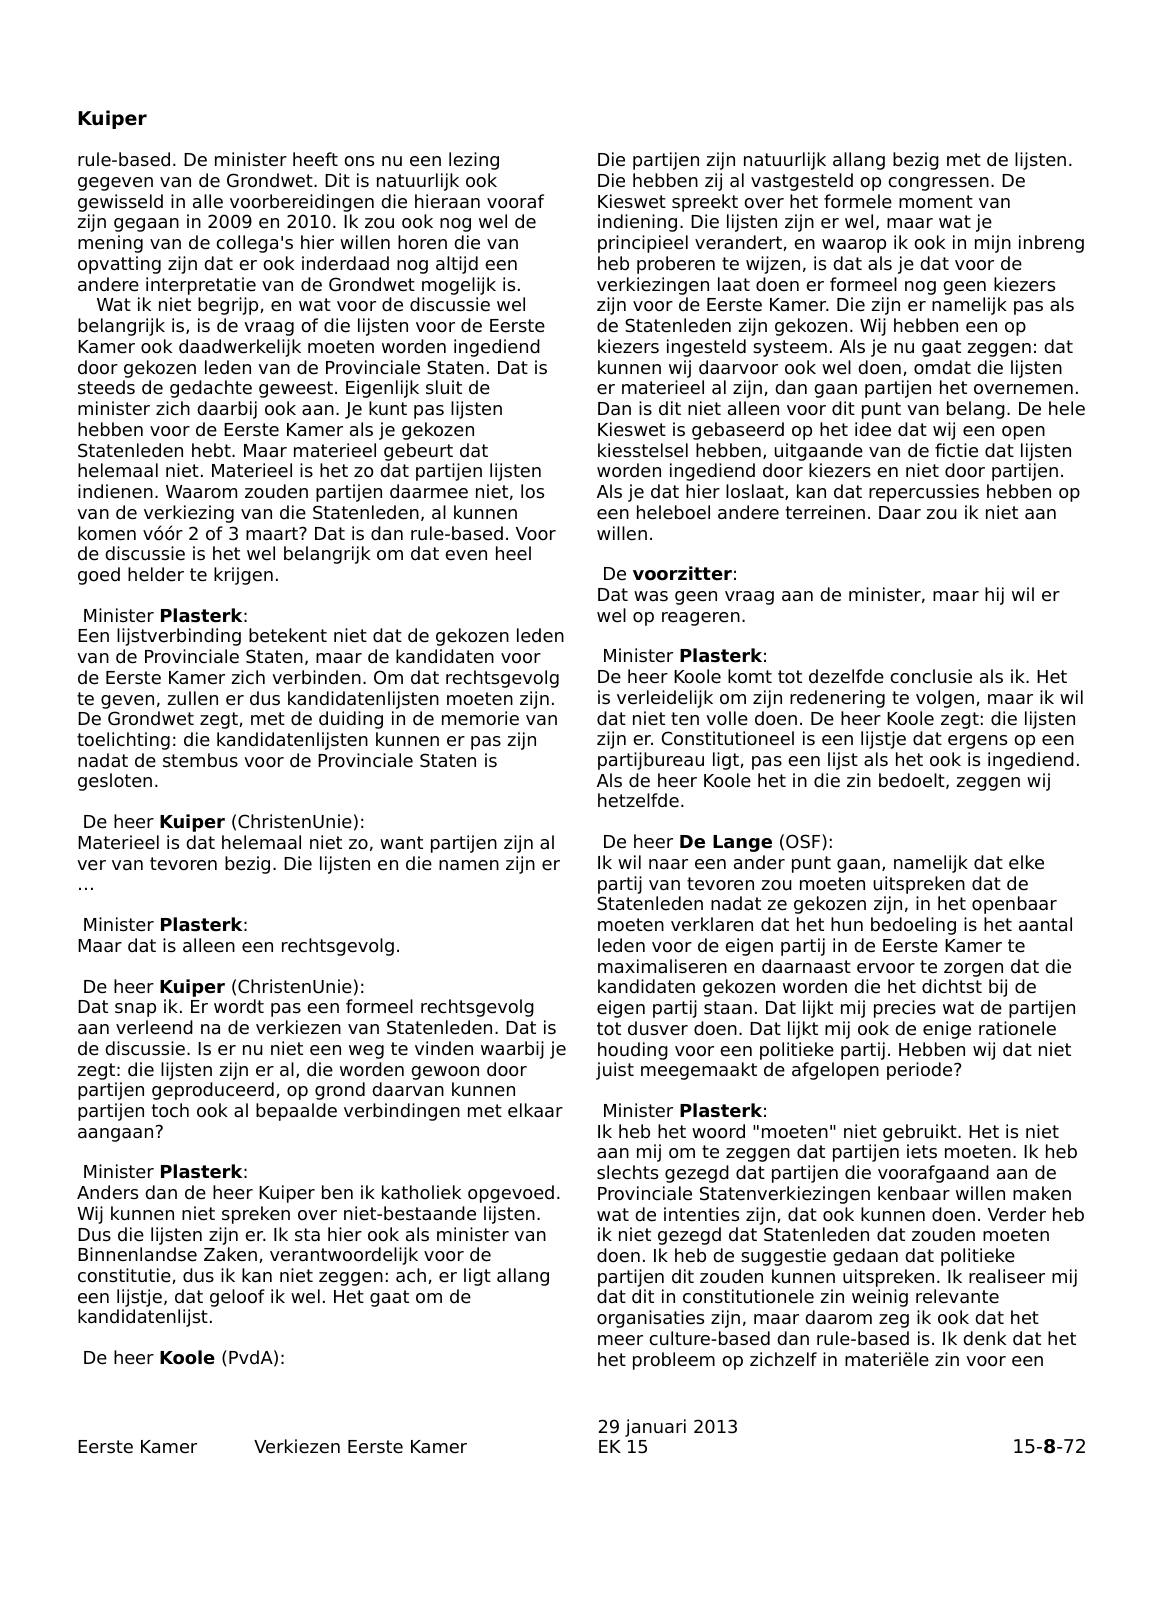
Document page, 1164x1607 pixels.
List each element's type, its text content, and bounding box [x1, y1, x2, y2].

text Ik heb het woord "moeten" niet gebruikt. Het is niet aan mij om te zeggen dat partijen iets moeten. Ik heb slechts gezegd dat partijen die voorafgaand aan de Provinciale Statenverkiezingen kenbaar willen maken wat de intenties zijn, dat ook kunnen doen. Verder heb ik niet gezegd dat Statenleden dat zouden moeten doen. Ik heb de suggestie gedaan dat politieke partijen dit zouden kunnen uitspreken. Ik realiseer mij dat dit in constitutionele zin weinig relevante organisaties zijn, maar daarom zeg ik ook dat het meer culture-based dan rule-based is. Ik denk dat het het probleem op zichzelf in materiële zin voor een [596, 1122, 1087, 1370]
text Die partijen zijn natuurlijk allang bezig met de lijsten. Die hebben zij al vastgesteld op congressen. De Kieswet spreekt over het formele moment van indiening. Die lijsten zijn er wel, maar wat je principieel verandert, en waarop ik ook in mijn inbreng heb proberen te wijzen, is dat als je dat voor de verkiezingen laat doen er formeel nog geen kiezers zijn voor de Eerste Kamer. Die zijn er namelijk pas als de Statenleden zijn gekozen. Wij hebben een op kiezers ingesteld systeem. Als je nu gaat zeggen: dat kunnen wij daarvoor ook wel doen, omdat die lijsten er materieel al zijn, dan gaan partijen het overnemen. Dan is dit niet alleen voor dit punt van belang. De hele Kieswet is gebaseerd op het idee dat wij een open kiesstelsel hebben, uitgaande van de fictie dat lijsten worden ingediend door kiezers en niet door partijen. Als je dat hier loslaat, kan dat repercussies hebben op een heleboel andere terreinen. Daar zou ik niet aan willen. [596, 150, 1087, 544]
text Een lijstverbinding betekent niet dat de gekozen leden van de Provinciale Staten, maar de kandidaten voor de Eerste Kamer zich verbinden. Om dat rechtsgevolg te geven, zullen er dus kandidatenlijsten moeten zijn. De Grondwet zegt, met de duiding in de memorie van toelichting: die kandidatenlijsten kunnen er pas zijn nadat de stembus voor de Provinciale Staten is gesloten. [77, 626, 567, 792]
text Minister Plasterk: [596, 1101, 1087, 1122]
text De voorzitter: [596, 564, 1087, 585]
text De heer Koole (PvdA): [77, 1348, 567, 1369]
text De heer Kuiper (ChristenUnie): [77, 812, 567, 833]
text Dat was geen vraag aan de minister, maar hij wil er wel op reageren. [596, 585, 1087, 626]
text Materieel is dat helemaal niet zo, want partijen zijn al ver van tevoren bezig. Die lijsten en die namen zijn er … [77, 833, 567, 895]
text Ik wil naar een ander punt gaan, namelijk dat elke partij van tevoren zou moeten uitspreken dat de Statenleden nadat ze gekozen zijn, in het openbaar moeten verklaren dat het hun bedoeling is het aantal leden voor de eigen partij in de Eerste Kamer te maximaliseren en daarnaast ervoor te zorgen dat die kandidaten gekozen worden die het dichtst bij de eigen partij staan. Dat lijkt mij precies wat de partijen tot dusver doen. Dat lijkt mij ook de enige rationele houding voor een politieke partij. Hebben wij dat niet juist meegemaakt de afgelopen periode? [596, 853, 1087, 1081]
text Maar dat is alleen een rechtsgevolg. [77, 936, 567, 956]
text Wat ik niet begrijp, en wat voor de discussie wel belangrijk is, is de vraag of die lijsten voor de Eerste Kamer ook daadwerkelijk moeten worden ingediend door gekozen leden van de Provinciale Staten. Dat is steeds de gedachte geweest. Eigenlijk sluit de minister zich daarbij ook aan. Je kunt pas lijsten hebben voor de Eerste Kamer als je gekozen Statenleden hebt. Maar materieel gebeurt dat helemaal niet. Materieel is het zo dat partijen lijsten indienen. Waarom zouden partijen daarmee niet, los van de verkiezing van die Statenleden, al kunnen komen vóór 2 of 3 maart? Dat is dan rule-based. Voor de discussie is het wel belangrijk om dat even heel goed helder te krijgen. [77, 295, 567, 586]
text Dat snap ik. Er wordt pas een formeel rechtsgevolg aan verleend na de verkiezen van Statenleden. Dat is de discussie. Is er nu niet een weg te vinden waarbij je zegt: die lijsten zijn er al, die worden gewoon door partijen geproduceerd, op grond daarvan kunnen partijen toch ook al bepaalde verbindingen met elkaar aangaan? [77, 997, 567, 1142]
text Minister Plasterk: [77, 606, 567, 626]
text Minister Plasterk: [77, 915, 567, 936]
text De heer Kuiper (ChristenUnie): [77, 976, 567, 997]
text De heer Koole komt tot dezelfde conclusie als ik. Het is verleidelijk om zijn redenering te volgen, maar ik wil dat niet ten volle doen. De heer Koole zegt: die lijsten zijn er. Constitutioneel is een lijstje dat ergens op een partijbureau ligt, pas een lijst als het ook is ingediend. Als de heer Koole het in die zin bedoelt, zeggen wij hetzelfde. [596, 667, 1087, 812]
text De heer De Lange (OSF): [596, 832, 1087, 853]
text Minister Plasterk: [77, 1162, 567, 1183]
text Anders dan de heer Kuiper ben ik katholiek opgevoed. Wij kunnen niet spreken over niet-bestaande lijsten. Dus die lijsten zijn er. Ik sta hier ook als minister van Binnenlandse Zaken, verantwoordelijk voor de constitutie, dus ik kan niet zeggen: ach, er ligt allang een lijstje, dat geloof ik wel. Het gaat om de kandidatenlijst. [77, 1183, 567, 1328]
text Minister Plasterk: [596, 646, 1087, 667]
text rule-based. De minister heeft ons nu een lezing gegeven van de Grondwet. Dit is natuurlijk ook gewisseld in alle voorbereidingen die hieraan vooraf zijn gegaan in 2009 en 2010. Ik zou ook nog wel de mening van de collega's hier willen horen die van opvatting zijn dat er ook inderdaad nog altijd een andere interpretatie van de Grondwet mogelijk is. [77, 150, 567, 295]
